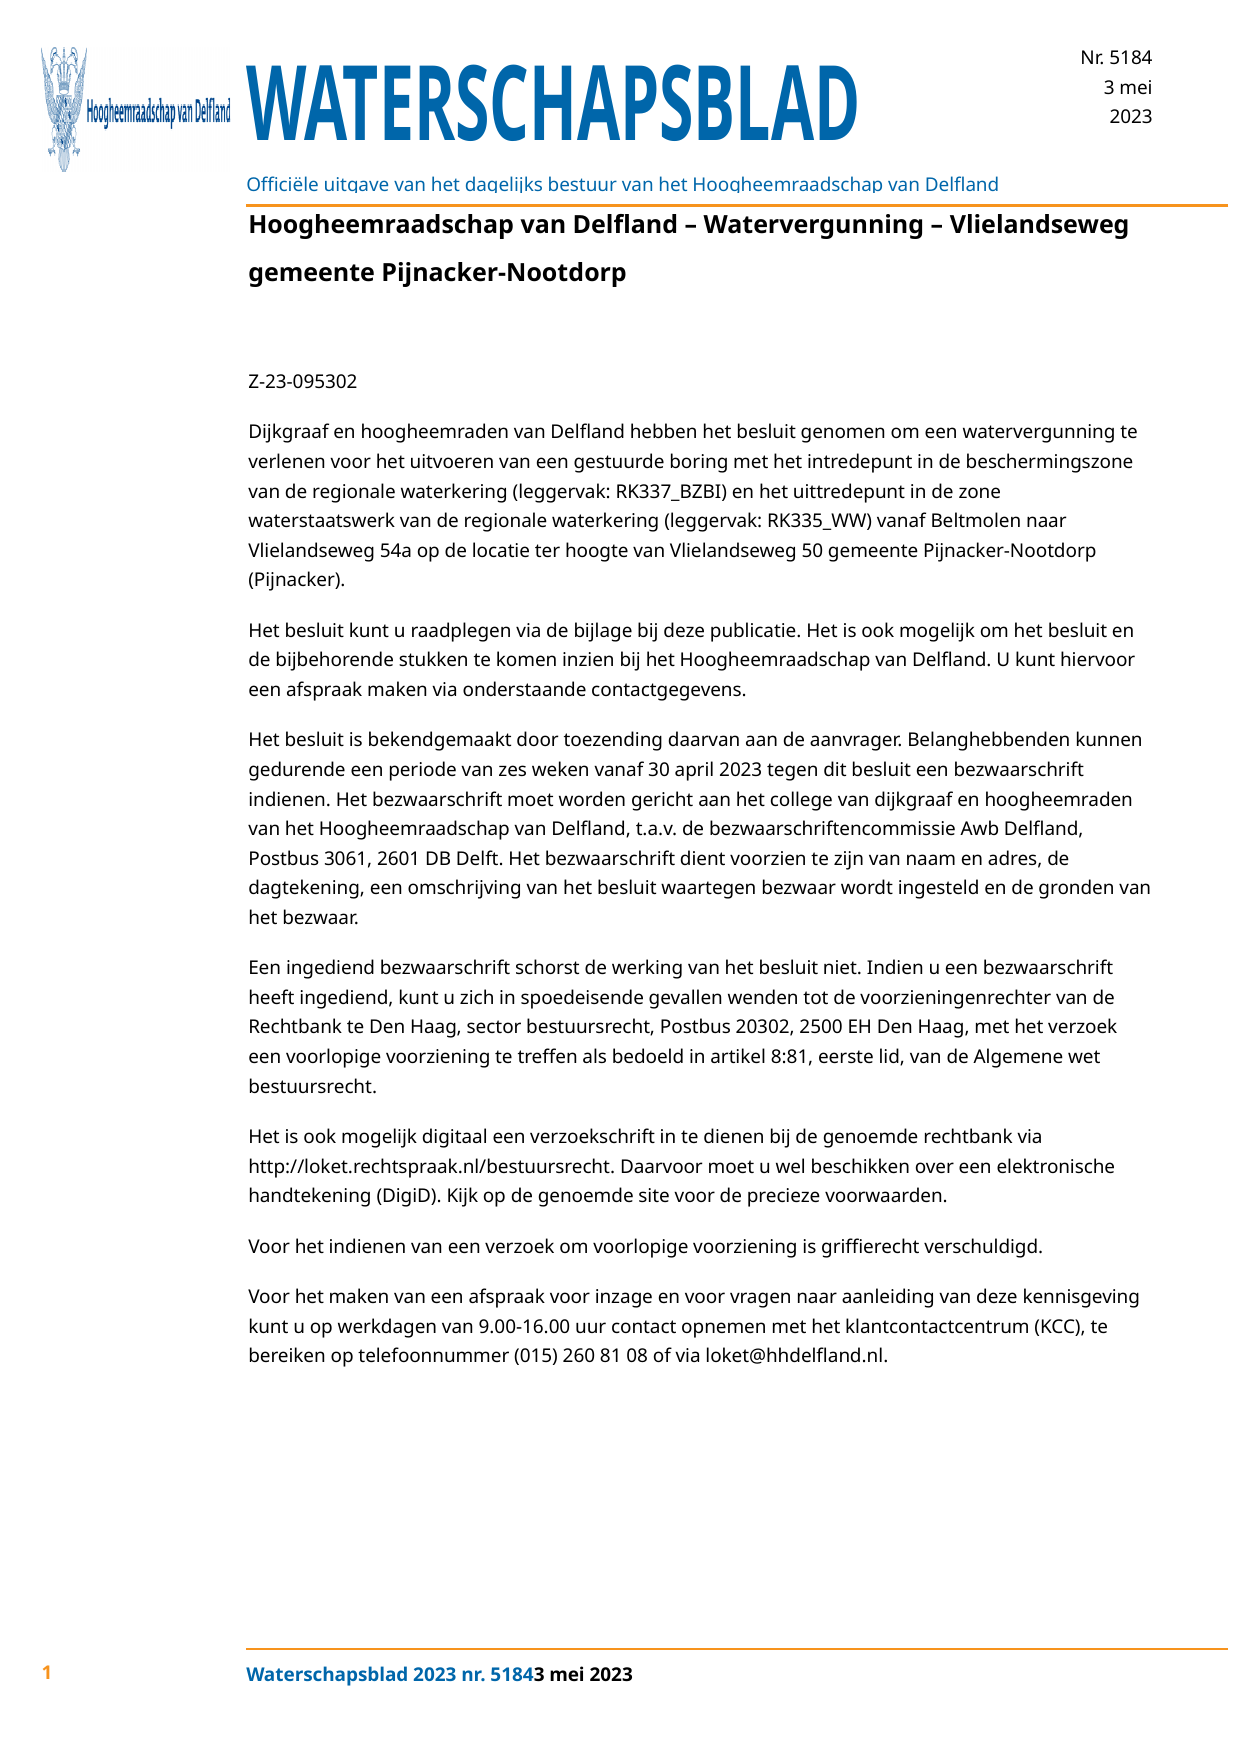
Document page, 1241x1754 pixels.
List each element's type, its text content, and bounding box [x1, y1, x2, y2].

text Het is ook mogelijk digitaal een verzoekschrift in te dienen bij de genoemde rechtbank via http://loket.rechtspraak.nl/bestuursrecht. Daarvoor moet u wel beschikken over een elektronische handtekening (DigiD). Kijk op de genoemde site voor de precieze voorwaarden. [248, 1123, 1152, 1208]
text Voor het maken van een afspraak voor inzage en voor vragen naar aanleiding van deze kennisgeving kunt u op werkdagen van 9.00-16.00 uur contact opnemen met het klantcontactcentrum (KCC), te bereiken op telefoonnummer (015) 260 81 08 of via loket@hhdelfland.nl. [248, 1283, 1152, 1368]
text Hoogheemraadschap van Delfland – Watervergunning – Vlielandseweg gemeente Pijnacker-Nootdorp [248, 207, 1152, 288]
text Het besluit is bekendgemaakt door toezending daarvan aan de aanvrager. Belanghebbenden kunnen gedurende een periode van zes weken vanaf 30 april 2023 tegen dit besluit een bezwaarschrift indienen. Het bezwaarschrift moet worden gericht aan het college van dijkgraaf en hoogheemraden van het Hoogheemraadschap van Delfland, t.a.v. de bezwaarschriftencommissie Awb Delfland, Postbus 3061, 2601 DB Delft. Het bezwaarschrift dient voorzien te zijn van naam en adres, de dagtekening, een omschrijving van het besluit waartegen bezwaar wordt ingesteld en de gronden van het bezwaar. [248, 727, 1152, 930]
text Het besluit kunt u raadplegen via de bijlage bij deze publicatie. Het is ook mogelijk om het besluit en de bijbehorende stukken te komen inzien bij het Hoogheemraadschap van Delfland. U kunt hiervoor een afspraak maken via onderstaande contactgegevens. [248, 617, 1152, 702]
text Voor het indienen van een verzoek om voorlopige voorziening is griffierecht verschuldigd. [248, 1233, 1152, 1259]
text Een ingediend bezwaarschrift schorst de werking van het besluit niet. Indien u een bezwaarschrift heeft ingediend, kunt u zich in spoedeisende gevallen wenden tot de voorzieningenrechter van de Rechtbank te Den Haag, sector bestuursrecht, Postbus 20302, 2500 EH Den Haag, met het verzoek een voorlopige voorziening te treffen als bedoeld in artikel 8:81, eerste lid, van de Algemene wet bestuursrecht. [248, 954, 1152, 1099]
text Dijkgraaf en hoogheemraden van Delfland hebben het besluit genomen om een watervergunning te verlenen voor het uitvoeren van een gestuurde boring met het intredepunt in de beschermingszone van de regionale waterkering (leggervak: RK337_BZBI) en het uittredepunt in de zone waterstaatswerk van de regionale waterkering (leggervak: RK335_WW) vanaf Beltmolen naar Vlielandseweg 54a op de locatie ter hoogte van Vlielandseweg 50 gemeente Pijnacker-Nootdorp (Pijnacker). [248, 419, 1152, 592]
picture [41, 47, 231, 172]
text Z-23-095302 [248, 368, 1152, 394]
